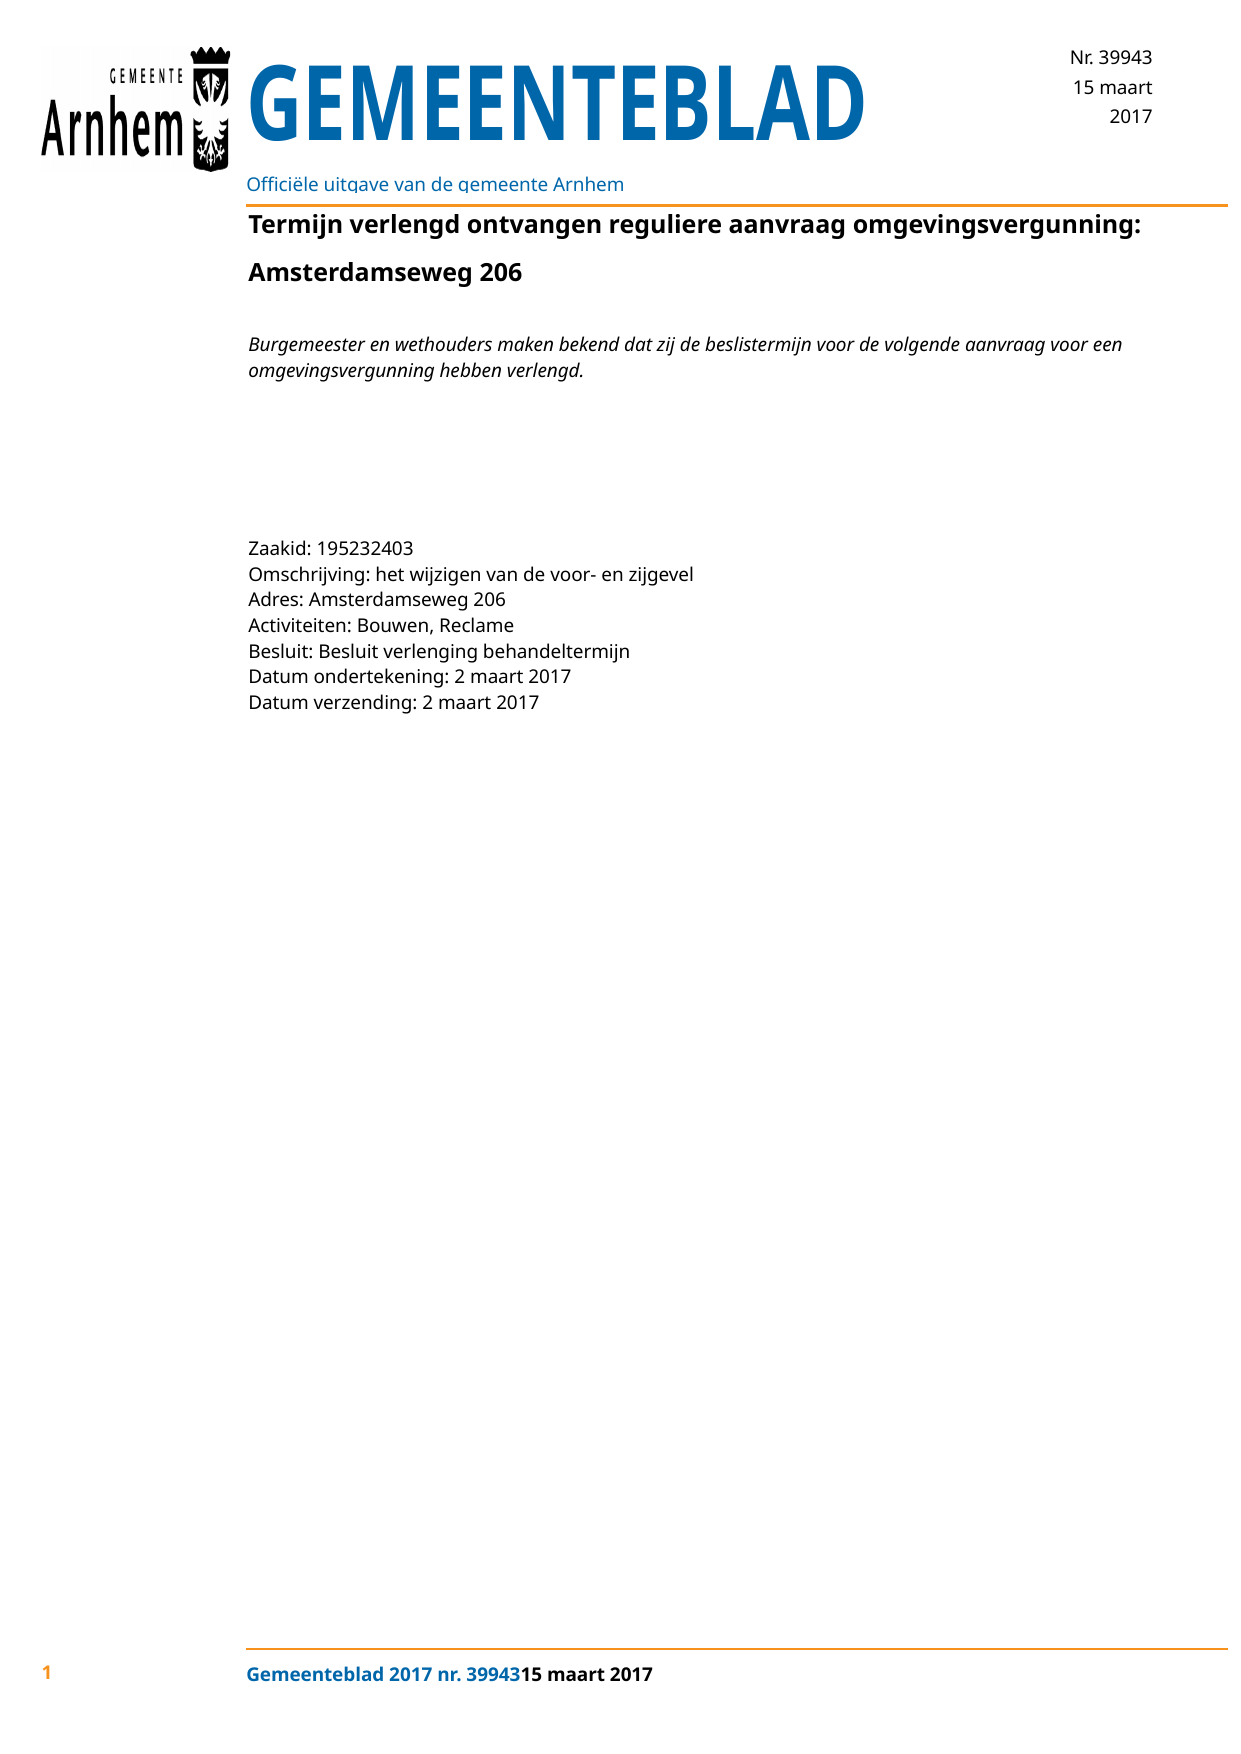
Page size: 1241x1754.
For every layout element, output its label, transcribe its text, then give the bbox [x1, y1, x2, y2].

text Besluit: Besluit verlenging behandeltermijn [248, 638, 1152, 664]
text Adres: Amsterdamseweg 206 [248, 586, 1152, 612]
text Datum ondertekening: 2 maart 2017 [248, 664, 1152, 689]
text Burgemeester en wethouders maken bekend dat zij de beslistermijn voor de volgende aanvraag voor een omgevingsvergunning hebben verlengd. [248, 331, 1152, 383]
text Activiteiten: Bouwen, Reclame [248, 612, 1152, 638]
text Zaakid: 195232403 [248, 535, 1152, 561]
text Datum verzending: 2 maart 2017 [248, 689, 1152, 715]
text Omschrijving: het wijzigen van de voor- en zijgevel [248, 561, 1152, 586]
text Termijn verlengd ontvangen reguliere aanvraag omgevingsvergunning: Amsterdamseweg 206 [248, 207, 1152, 288]
picture [41, 47, 231, 172]
